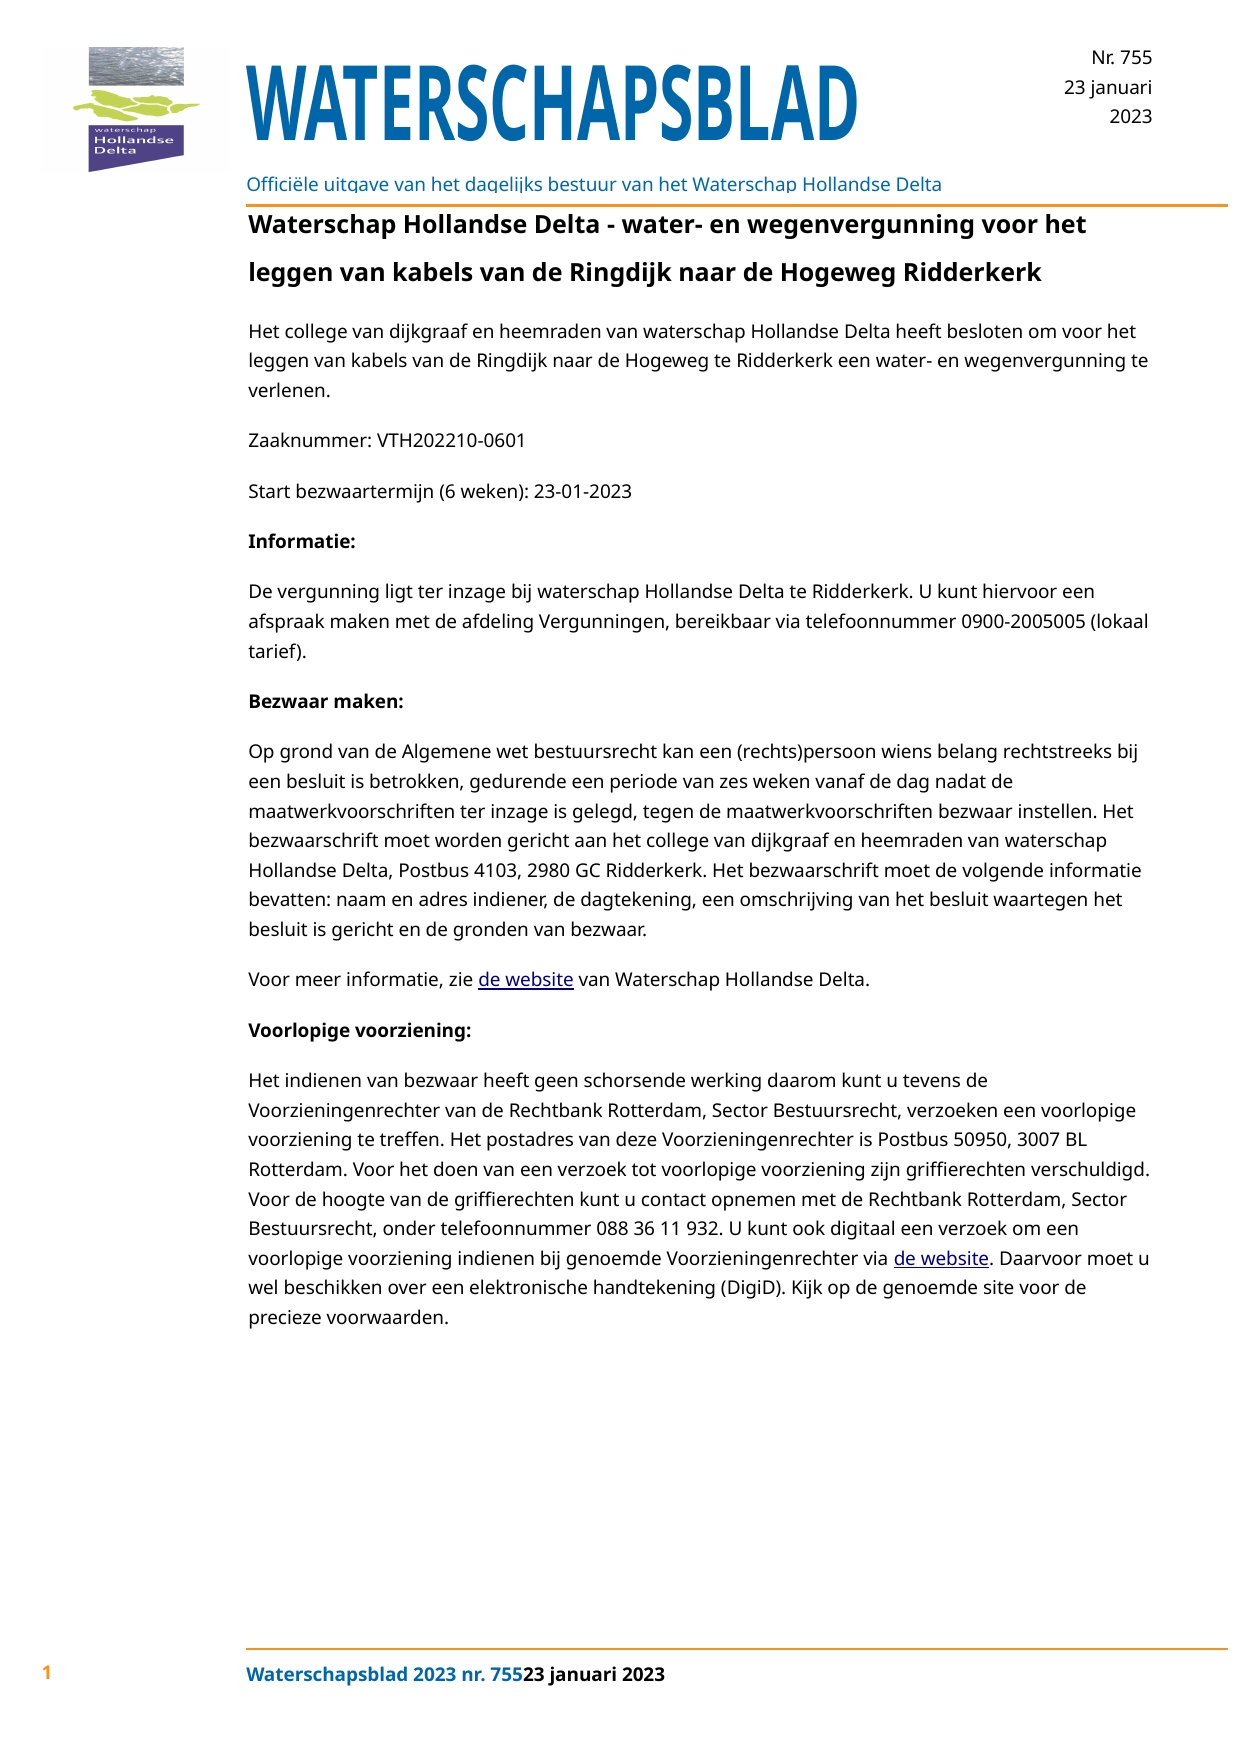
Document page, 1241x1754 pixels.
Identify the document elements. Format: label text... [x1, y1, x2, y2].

text Het college van dijkgraaf en heemraden van waterschap Hollandse Delta heeft besloten om voor het leggen van kabels van de Ringdijk naar de Hogeweg te Ridderkerk een water- en wegenvergunning te verlenen. [248, 318, 1152, 403]
text Bezwaar maken: [248, 688, 1152, 714]
text Op grond van de Algemene wet bestuursrecht kan een (rechts)persoon wiens belang rechtstreeks bij een besluit is betrokken, gedurende een periode van zes weken vanaf de dag nadat de maatwerkvoorschriften ter inzage is gelegd, tegen de maatwerkvoorschriften bezwaar instellen. Het bezwaarschrift moet worden gericht aan het college van dijkgraaf en heemraden van waterschap Hollandse Delta, Postbus 4103, 2980 GC Ridderkerk. Het bezwaarschrift moet de volgende informatie bevatten: naam en adres indiener, de dagtekening, een omschrijving van het besluit waartegen het besluit is gericht en de gronden van bezwaar. [248, 739, 1152, 942]
text Start bezwaartermijn (6 weken): 23-01-2023 [248, 478, 1152, 504]
text Waterschap Hollandse Delta - water- en wegenvergunning voor het leggen van kabels van de Ringdijk naar de Hogeweg Ridderkerk [248, 207, 1152, 288]
text Voor meer informatie, zie de website van Waterschap Hollandse Delta. [248, 967, 1152, 992]
text Zaaknummer: VTH202210-0601 [248, 427, 1152, 453]
text De vergunning ligt ter inzage bij waterschap Hollandse Delta te Ridderkerk. U kunt hiervoor een afspraak maken met de afdeling Vergunningen, bereikbaar via telefoonnummer 0900-2005005 (lokaal tarief). [248, 579, 1152, 664]
text Voorlopige voorziening: [248, 1017, 1152, 1043]
text Het indienen van bezwaar heeft geen schorsende werking daarom kunt u tevens de Voorzieningenrechter van de Rechtbank Rotterdam, Sector Bestuursrecht, verzoeken een voorlopige voorziening te treffen. Het postadres van deze Voorzieningenrechter is Postbus 50950, 3007 BL Rotterdam. Voor het doen van een verzoek tot voorlopige voorziening zijn griffierechten verschuldigd. Voor de hoogte van de griffierechten kunt u contact opnemen met de Rechtbank Rotterdam, Sector Bestuursrecht, onder telefoonnummer 088 36 11 932. U kunt ook digitaal een verzoek om een voorlopige voorziening indienen bij genoemde Voorzieningenrechter via de website. Daarvoor moet u wel beschikken over een elektronische handtekening (DigiD). Kijk op de genoemde site voor de precieze voorwaarden. [248, 1067, 1152, 1330]
picture [41, 47, 231, 172]
text Informatie: [248, 528, 1152, 554]
